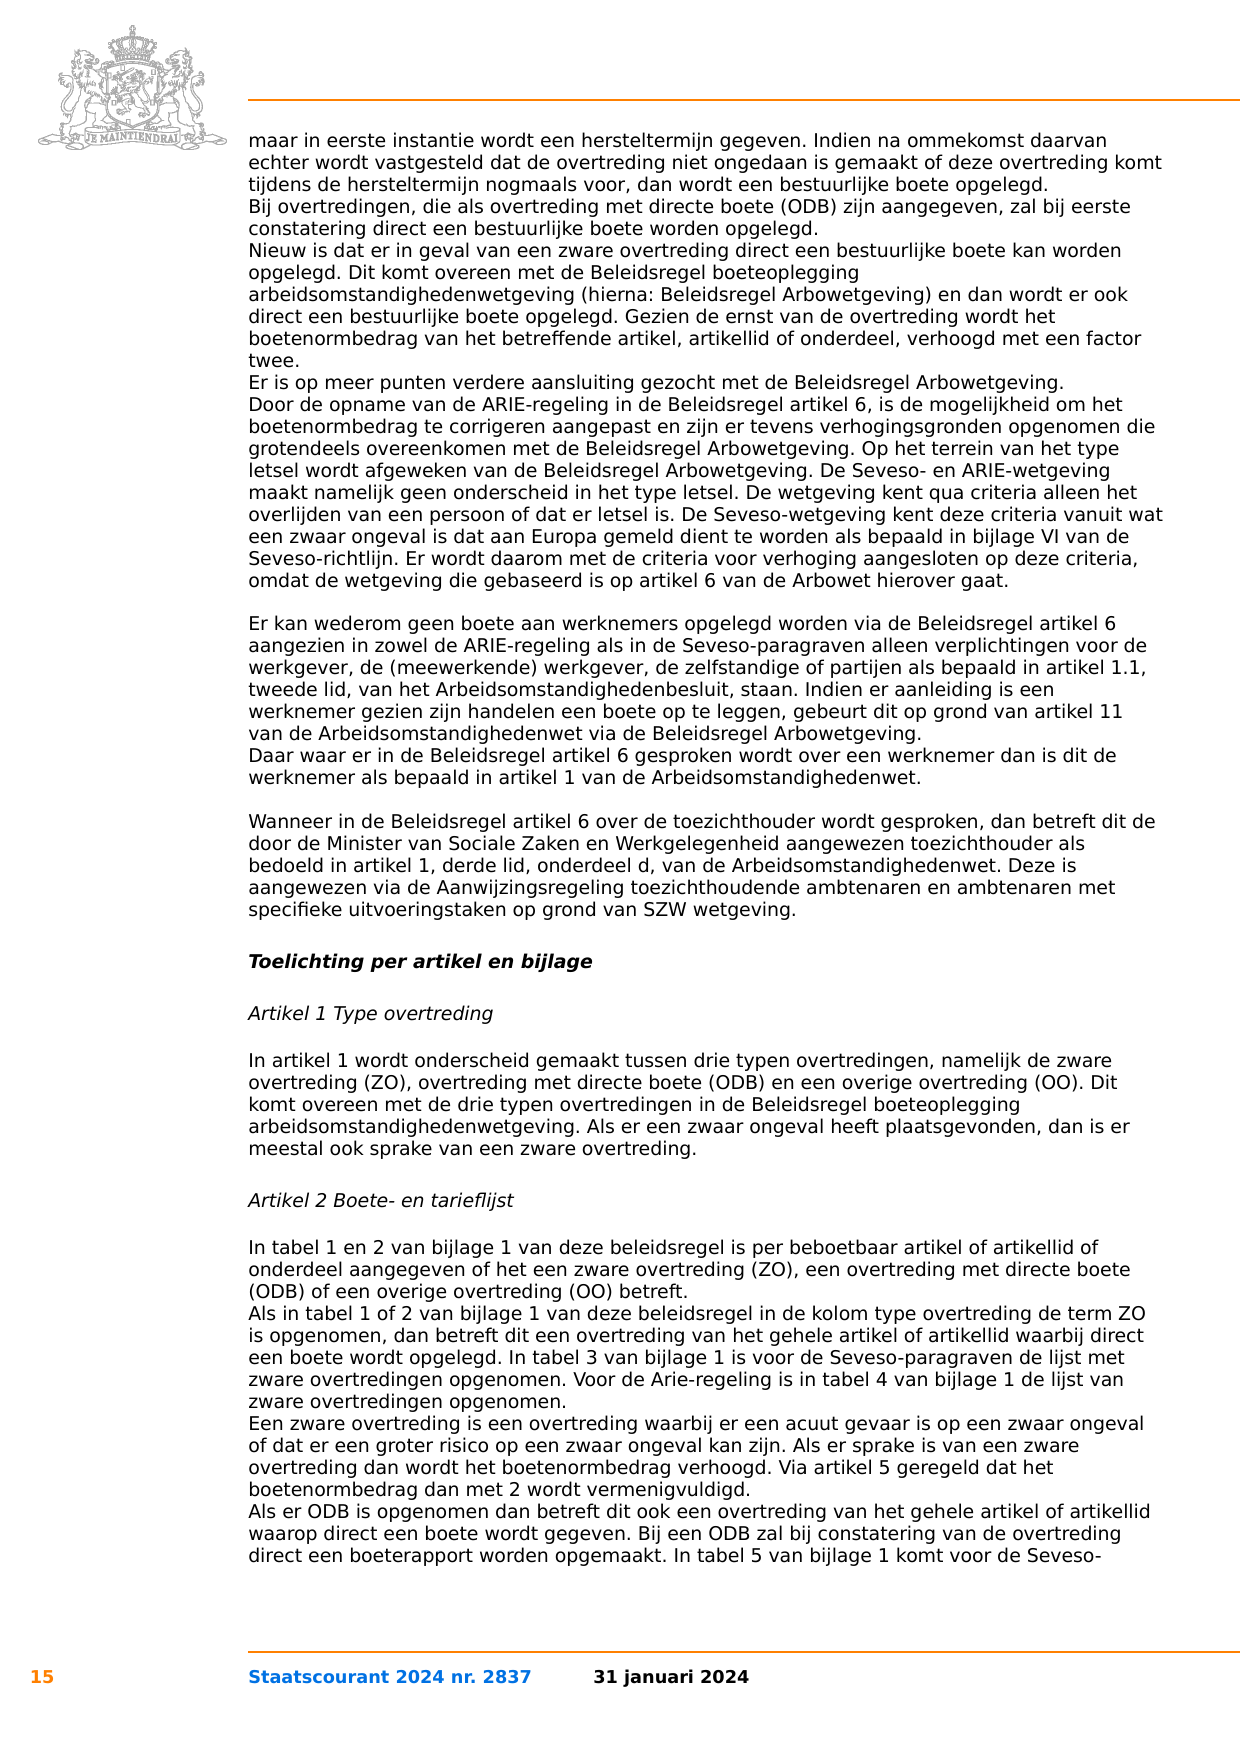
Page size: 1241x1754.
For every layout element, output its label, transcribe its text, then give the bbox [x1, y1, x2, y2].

text Een zware overtreding is een overtreding waarbij er een acuut gevaar is op een zwaar ongeval of dat er een groter risico op een zwaar ongeval kan zijn. Als er sprake is van een zware overtreding dan wordt het boetenormbedrag verhoogd. Via artikel 5 geregeld dat het boetenormbedrag dan met 2 wordt vermenigvuldigd. [248, 1413, 1163, 1501]
picture [38, 25, 227, 150]
text Bij overtredingen, die als overtreding met directe boete (ODB) zijn aangegeven, zal bij eerste constatering direct een bestuurlijke boete worden opgelegd. [248, 196, 1163, 240]
text Door de opname van de ARIE-regeling in de Beleidsregel artikel 6, is de mogelijkheid om het boetenormbedrag te corrigeren aangepast en zijn er tevens verhogingsgronden opgenomen die grotendeels overeenkomen met de Beleidsregel Arbowetgeving. Op het terrein van het type letsel wordt afgeweken van de Beleidsregel Arbowetgeving. De Seveso- en ARIE-wetgeving maakt namelijk geen onderscheid in het type letsel. De wetgeving kent qua criteria alleen het overlijden van een persoon of dat er letsel is. De Seveso-wetgeving kent deze criteria vanuit wat een zwaar ongeval is dat aan Europa gemeld dient te worden als bepaald in bijlage VI van de Seveso-richtlijn. Er wordt daarom met de criteria voor verhoging aangesloten op deze criteria, omdat de wetgeving die gebaseerd is op artikel 6 van de Arbowet hierover gaat. [248, 394, 1163, 591]
subtitle Artikel 1 Type overtreding [248, 1003, 1163, 1025]
text Er is op meer punten verdere aansluiting gezocht met de Beleidsregel Arbowetgeving. [248, 372, 1163, 394]
subtitle Toelichting per artikel en bijlage [248, 951, 1163, 973]
text Als in tabel 1 of 2 van bijlage 1 van deze beleidsregel in de kolom type overtreding de term ZO is opgenomen, dan betreft dit een overtreding van het gehele artikel of artikellid waarbij direct een boete wordt opgelegd. In tabel 3 van bijlage 1 is voor de Seveso-paragraven de lijst met zware overtredingen opgenomen. Voor de Arie-regeling is in tabel 4 van bijlage 1 de lijst van zware overtredingen opgenomen. [248, 1303, 1163, 1413]
text In tabel 1 en 2 van bijlage 1 van deze beleidsregel is per beboetbaar artikel of artikellid of onderdeel aangegeven of het een zware overtreding (ZO), een overtreding met directe boete (ODB) of een overige overtreding (OO) betreft. [248, 1237, 1163, 1303]
text Er kan wederom geen boete aan werknemers opgelegd worden via de Beleidsregel artikel 6 aangezien in zowel de ARIE-regeling als in de Seveso-paragraven alleen verplichtingen voor de werkgever, de (meewerkende) werkgever, de zelfstandige of partijen als bepaald in artikel 1.1, tweede lid, van het Arbeidsomstandighedenbesluit, staan. Indien er aanleiding is een werknemer gezien zijn handelen een boete op te leggen, gebeurt dit op grond van artikel 11 van de Arbeidsomstandighedenwet via de Beleidsregel Arbowetgeving. [248, 613, 1163, 745]
text maar in eerste instantie wordt een hersteltermijn gegeven. Indien na ommekomst daarvan echter wordt vastgesteld dat de overtreding niet ongedaan is gemaakt of deze overtreding komt tijdens de hersteltermijn nogmaals voor, dan wordt een bestuurlijke boete opgelegd. [248, 130, 1163, 196]
text In artikel 1 wordt onderscheid gemaakt tussen drie typen overtredingen, namelijk de zware overtreding (ZO), overtreding met directe boete (ODB) en een overige overtreding (OO). Dit komt overeen met de drie typen overtredingen in de Beleidsregel boeteoplegging arbeidsomstandighedenwetgeving. Als er een zwaar ongeval heeft plaatsgevonden, dan is er meestal ook sprake van een zware overtreding. [248, 1050, 1163, 1160]
text Daar waar er in de Beleidsregel artikel 6 gesproken wordt over een werknemer dan is dit de werknemer als bepaald in artikel 1 van de Arbeidsomstandighedenwet. [248, 745, 1163, 789]
text Wanneer in de Beleidsregel artikel 6 over de toezichthouder wordt gesproken, dan betreft dit de door de Minister van Sociale Zaken en Werkgelegenheid aangewezen toezichthouder als bedoeld in artikel 1, derde lid, onderdeel d, van de Arbeidsomstandighedenwet. Deze is aangewezen via de Aanwijzingsregeling toezichthoudende ambtenaren en ambtenaren met specifieke uitvoeringstaken op grond van SZW wetgeving. [248, 811, 1163, 921]
subtitle Artikel 2 Boete- en tarieflijst [248, 1190, 1163, 1212]
text Nieuw is dat er in geval van een zware overtreding direct een bestuurlijke boete kan worden opgelegd. Dit komt overeen met de Beleidsregel boeteoplegging arbeidsomstandighedenwetgeving (hierna: Beleidsregel Arbowetgeving) en dan wordt er ook direct een bestuurlijke boete opgelegd. Gezien de ernst van de overtreding wordt het boetenormbedrag van het betreffende artikel, artikellid of onderdeel, verhoogd met een factor twee. [248, 240, 1163, 372]
text Als er ODB is opgenomen dan betreft dit ook een overtreding van het gehele artikel of artikellid waarop direct een boete wordt gegeven. Bij een ODB zal bij constatering van de overtreding direct een boeterapport worden opgemaakt. In tabel 5 van bijlage 1 komt voor de Seveso- [248, 1501, 1163, 1566]
